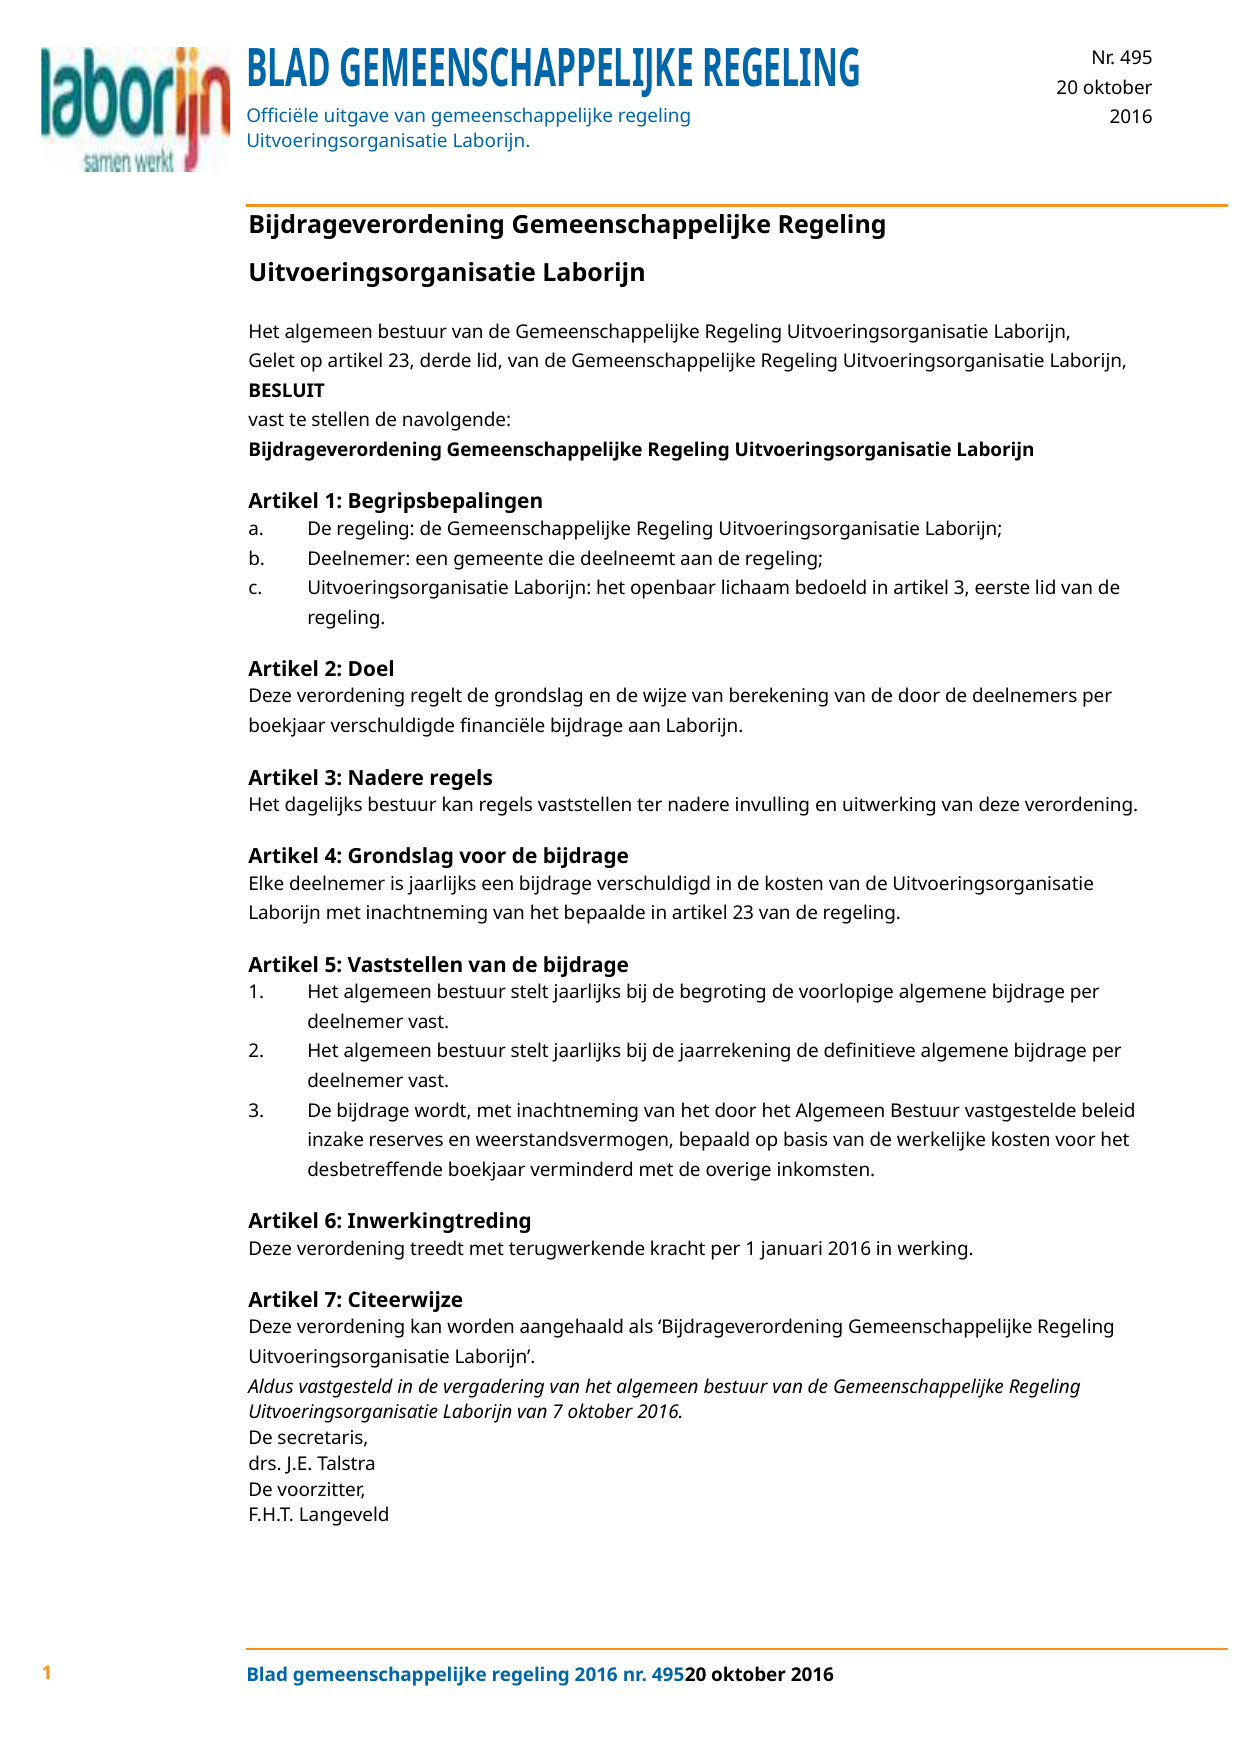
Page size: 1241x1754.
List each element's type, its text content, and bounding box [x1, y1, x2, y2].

text Deze verordening kan worden aangehaald als ‘Bijdrageverordening Gemeenschappelijke Regeling Uitvoeringsorganisatie Laborijn’. [248, 1314, 1152, 1369]
text Het algemeen bestuur van de Gemeenschappelijke Regeling Uitvoeringsorganisatie Laborijn, [248, 318, 1152, 344]
list Uitvoeringsorganisatie Laborijn: het openbaar lichaam bedoeld in artikel 3, eerste lid van de regeling. [248, 574, 1152, 629]
text drs. J.E. Talstra [248, 1450, 1152, 1476]
text Artikel 5: Vaststellen van de bijdrage [248, 950, 1152, 978]
text Artikel 3: Nadere regels [248, 763, 1152, 791]
text Gelet op artikel 23, derde lid, van de Gemeenschappelijke Regeling Uitvoeringsorganisatie Laborijn, [248, 347, 1152, 373]
text De voorzitter, [248, 1476, 1152, 1501]
text Bijdrageverordening Gemeenschappelijke Regeling Uitvoeringsorganisatie Laborijn [248, 207, 1152, 288]
text Artikel 2: Doel [248, 654, 1152, 683]
text Aldus vastgesteld in de vergadering van het algemeen bestuur van de Gemeenschappelijke Regeling Uitvoeringsorganisatie Laborijn van 7 oktober 2016. [248, 1373, 1152, 1424]
text Bijdrageverordening Gemeenschappelijke Regeling Uitvoeringsorganisatie Laborijn [248, 436, 1152, 462]
text Deze verordening treedt met terugwerkende kracht per 1 januari 2016 in werking. [248, 1235, 1152, 1261]
text De secretaris, [248, 1424, 1152, 1450]
text Artikel 1: Begripsbepalingen [248, 487, 1152, 515]
list De bijdrage wordt, met inachtneming van het door het Algemeen Bestuur vastgestelde beleid inzake reserves en weerstandsvermogen, bepaald op basis van de werkelijke kosten voor het desbetreffende boekjaar verminderd met de overige inkomsten. [248, 1097, 1152, 1182]
list Het algemeen bestuur stelt jaarlijks bij de jaarrekening de definitieve algemene bijdrage per deelnemer vast. [248, 1038, 1152, 1093]
text vast te stellen de navolgende: [248, 407, 1152, 432]
text Deze verordening regelt de grondslag en de wijze van berekening van de door de deelnemers per boekjaar verschuldigde financiële bijdrage aan Laborijn. [248, 683, 1152, 738]
list De regeling: de Gemeenschappelijke Regeling Uitvoeringsorganisatie Laborijn; [248, 515, 1152, 541]
list Deelnemer: een gemeente die deelneemt aan de regeling; [248, 545, 1152, 570]
text Artikel 6: Inwerkingtreding [248, 1206, 1152, 1235]
text Artikel 7: Citeerwijze [248, 1285, 1152, 1314]
text Elke deelnemer is jaarlijks een bijdrage verschuldigd in de kosten van de Uitvoeringsorganisatie Laborijn met inachtneming van het bepaalde in artikel 23 van de regeling. [248, 870, 1152, 925]
picture [41, 47, 231, 172]
text Artikel 4: Grondslag voor de bijdrage [248, 842, 1152, 870]
list Het algemeen bestuur stelt jaarlijks bij de begroting de voorlopige algemene bijdrage per deelnemer vast. [248, 978, 1152, 1034]
text F.H.T. Langeveld [248, 1501, 1152, 1527]
text BESLUIT [248, 377, 1152, 403]
text Het dagelijks bestuur kan regels vaststellen ter nadere invulling en uitwerking van deze verordening. [248, 791, 1152, 817]
